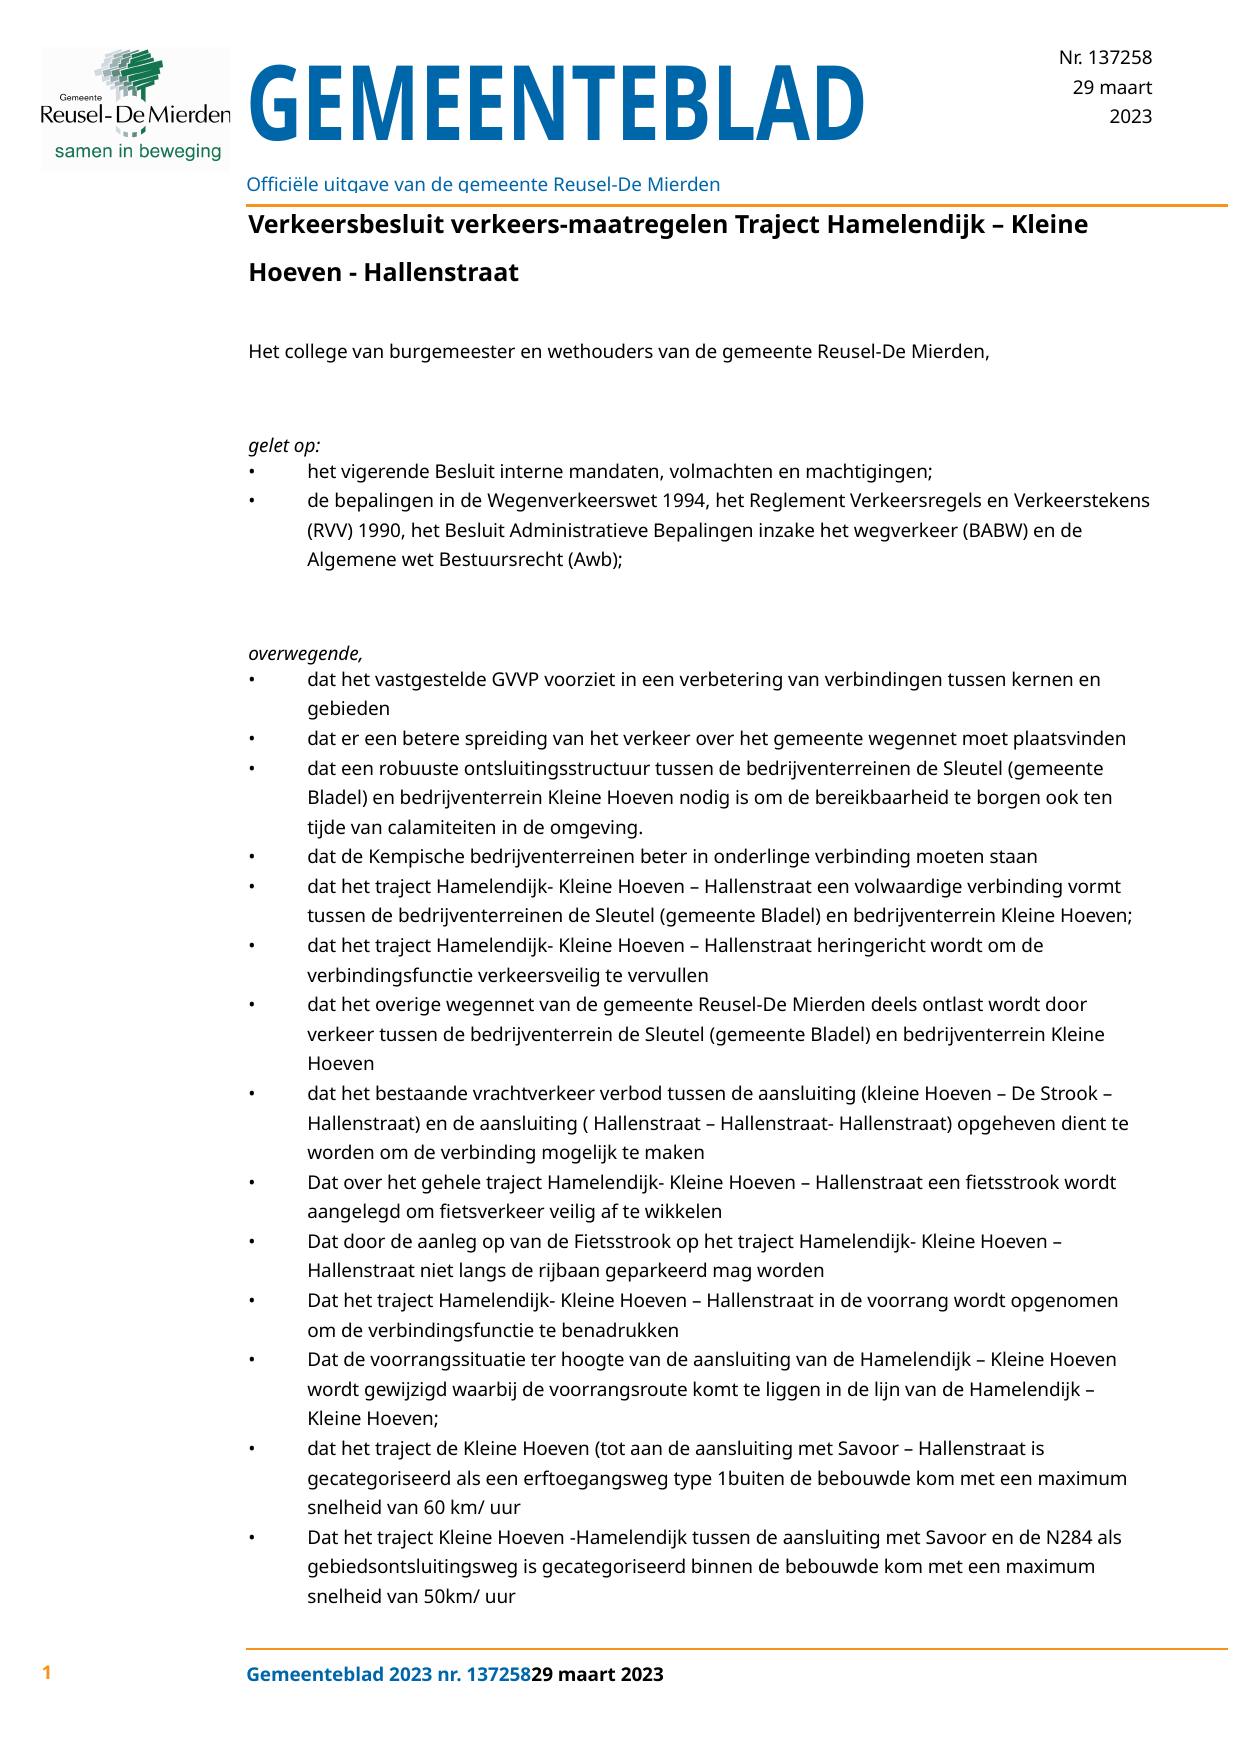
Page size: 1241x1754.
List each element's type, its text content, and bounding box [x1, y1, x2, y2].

list dat er een betere spreiding van het verkeer over het gemeente wegennet moet plaatsvinden [248, 725, 1152, 751]
text overwegende, [248, 640, 1152, 666]
text Het college van burgemeester en wethouders van de gemeente Reusel-De Mierden, [248, 339, 1152, 364]
list Dat het traject Hamelendijk- Kleine Hoeven – Hallenstraat in de voorrang wordt opgenomen om de verbindingsfunctie te benadrukken [248, 1287, 1152, 1342]
list het vigerende Besluit interne mandaten, volmachten en machtigingen; [248, 458, 1152, 484]
list dat het bestaande vrachtverkeer verbod tussen de aansluiting (kleine Hoeven – De Strook – Hallenstraat) en de aansluiting ( Hallenstraat – Hallenstraat- Hallenstraat) opgeheven dient te worden om de verbinding mogelijk te maken [248, 1080, 1152, 1165]
list de bepalingen in de Wegenverkeerswet 1994, het Reglement Verkeersregels en Verkeerstekens (RVV) 1990, het Besluit Administratieve Bepalingen inzake het wegverkeer (BABW) en de Algemene wet Bestuursrecht (Awb); [248, 487, 1152, 572]
list Dat over het gehele traject Hamelendijk- Kleine Hoeven – Hallenstraat een fietsstrook wordt aangelegd om fietsverkeer veilig af te wikkelen [248, 1169, 1152, 1224]
list dat het traject Hamelendijk- Kleine Hoeven – Hallenstraat een volwaardige verbinding vormt tussen de bedrijventerreinen de Sleutel (gemeente Bladel) en bedrijventerrein Kleine Hoeven; [248, 873, 1152, 928]
list Dat door de aanleg op van de Fietsstrook op het traject Hamelendijk- Kleine Hoeven – Hallenstraat niet langs de rijbaan geparkeerd mag worden [248, 1228, 1152, 1283]
picture [41, 47, 231, 172]
list dat het vastgestelde GVVP voorziet in een verbetering van verbindingen tussen kernen en gebieden [248, 666, 1152, 721]
list dat het traject de Kleine Hoeven (tot aan de aansluiting met Savoor – Hallenstraat is gecategoriseerd als een erftoegangsweg type 1buiten de bebouwde kom met een maximum snelheid van 60 km/ uur [248, 1435, 1152, 1520]
list dat het overige wegennet van de gemeente Reusel-De Mierden deels ontlast wordt door verkeer tussen de bedrijventerrein de Sleutel (gemeente Bladel) en bedrijventerrein Kleine Hoeven [248, 991, 1152, 1076]
list Dat de voorrangssituatie ter hoogte van de aansluiting van de Hamelendijk – Kleine Hoeven wordt gewijzigd waarbij de voorrangsroute komt te liggen in de lijn van de Hamelendijk – Kleine Hoeven; [248, 1346, 1152, 1431]
text Verkeersbesluit verkeers-maatregelen Traject Hamelendijk – Kleine Hoeven - Hallenstraat [248, 207, 1152, 288]
list dat een robuuste ontsluitingsstructuur tussen de bedrijventerreinen de Sleutel (gemeente Bladel) en bedrijventerrein Kleine Hoeven nodig is om de bereikbaarheid te borgen ook ten tijde van calamiteiten in de omgeving. [248, 755, 1152, 839]
list Dat het traject Kleine Hoeven -Hamelendijk tussen de aansluiting met Savoor en de N284 als gebiedsontsluitingsweg is gecategoriseerd binnen de bebouwde kom met een maximum snelheid van 50km/ uur [248, 1524, 1152, 1609]
list dat de Kempische bedrijventerreinen beter in onderlinge verbinding moeten staan [248, 843, 1152, 869]
list dat het traject Hamelendijk- Kleine Hoeven – Hallenstraat heringericht wordt om de verbindingsfunctie verkeersveilig te vervullen [248, 932, 1152, 987]
text gelet op: [248, 432, 1152, 458]
